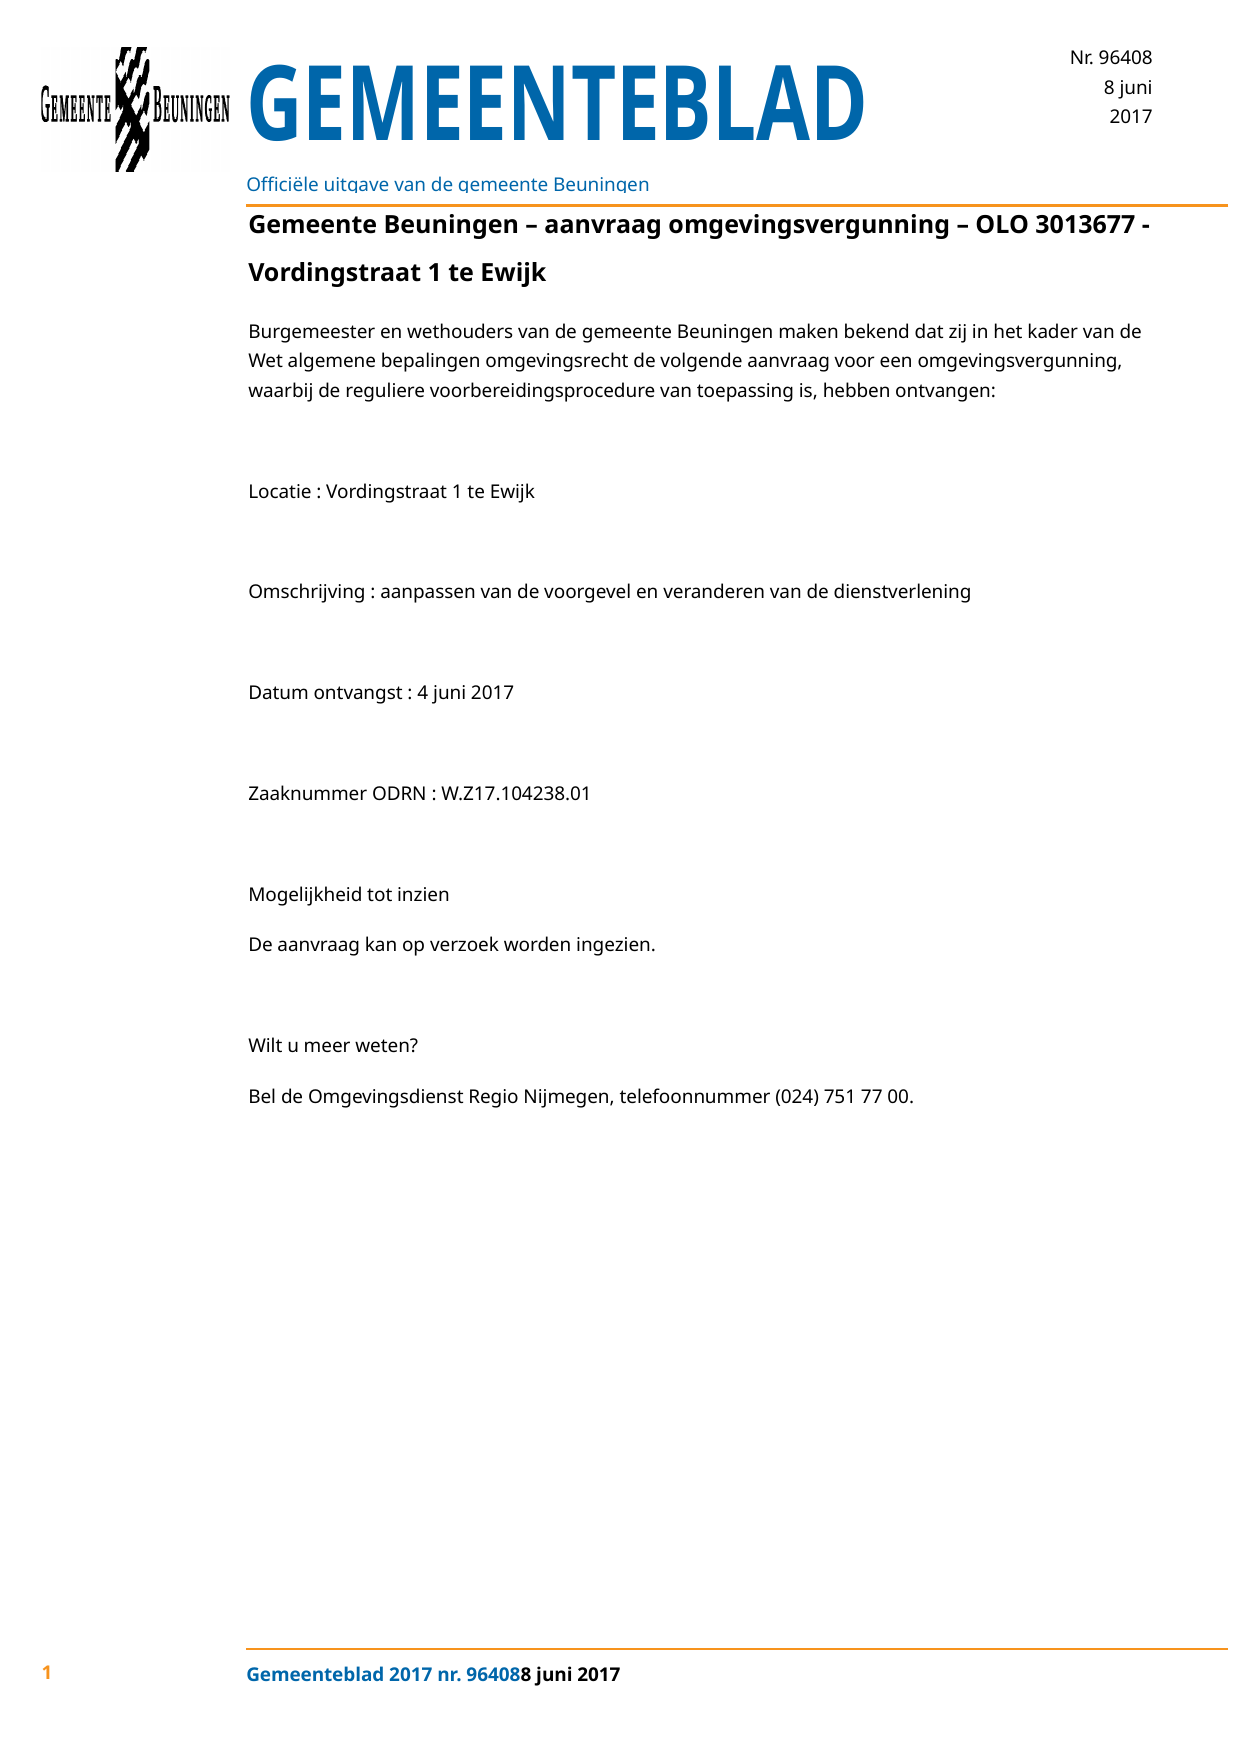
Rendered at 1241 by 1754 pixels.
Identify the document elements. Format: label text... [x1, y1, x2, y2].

text Datum ontvangst : 4 juni 2017 [248, 679, 1152, 705]
text Omschrijving : aanpassen van de voorgevel en veranderen van de dienstverlening [248, 579, 1152, 604]
text Bel de Omgevingsdienst Regio Nijmegen, telefoonnummer (024) 751 77 00. [248, 1083, 1152, 1109]
picture [41, 47, 231, 172]
text De aanvraag kan op verzoek worden ingezien. [248, 932, 1152, 957]
text Wilt u meer weten? [248, 1032, 1152, 1058]
text Mogelijkheid tot inzien [248, 881, 1152, 907]
text Locatie : Vordingstraat 1 te Ewijk [248, 478, 1152, 504]
text Burgemeester en wethouders van de gemeente Beuningen maken bekend dat zij in het kader van de Wet algemene bepalingen omgevingsrecht de volgende aanvraag voor een omgevingsvergunning, waarbij de reguliere voorbereidingsprocedure van toepassing is, hebben ontvangen: [248, 318, 1152, 403]
text Gemeente Beuningen – aanvraag omgevingsvergunning – OLO 3013677 - Vordingstraat 1 te Ewijk [248, 207, 1152, 288]
text Zaaknummer ODRN : W.Z17.104238.01 [248, 780, 1152, 806]
